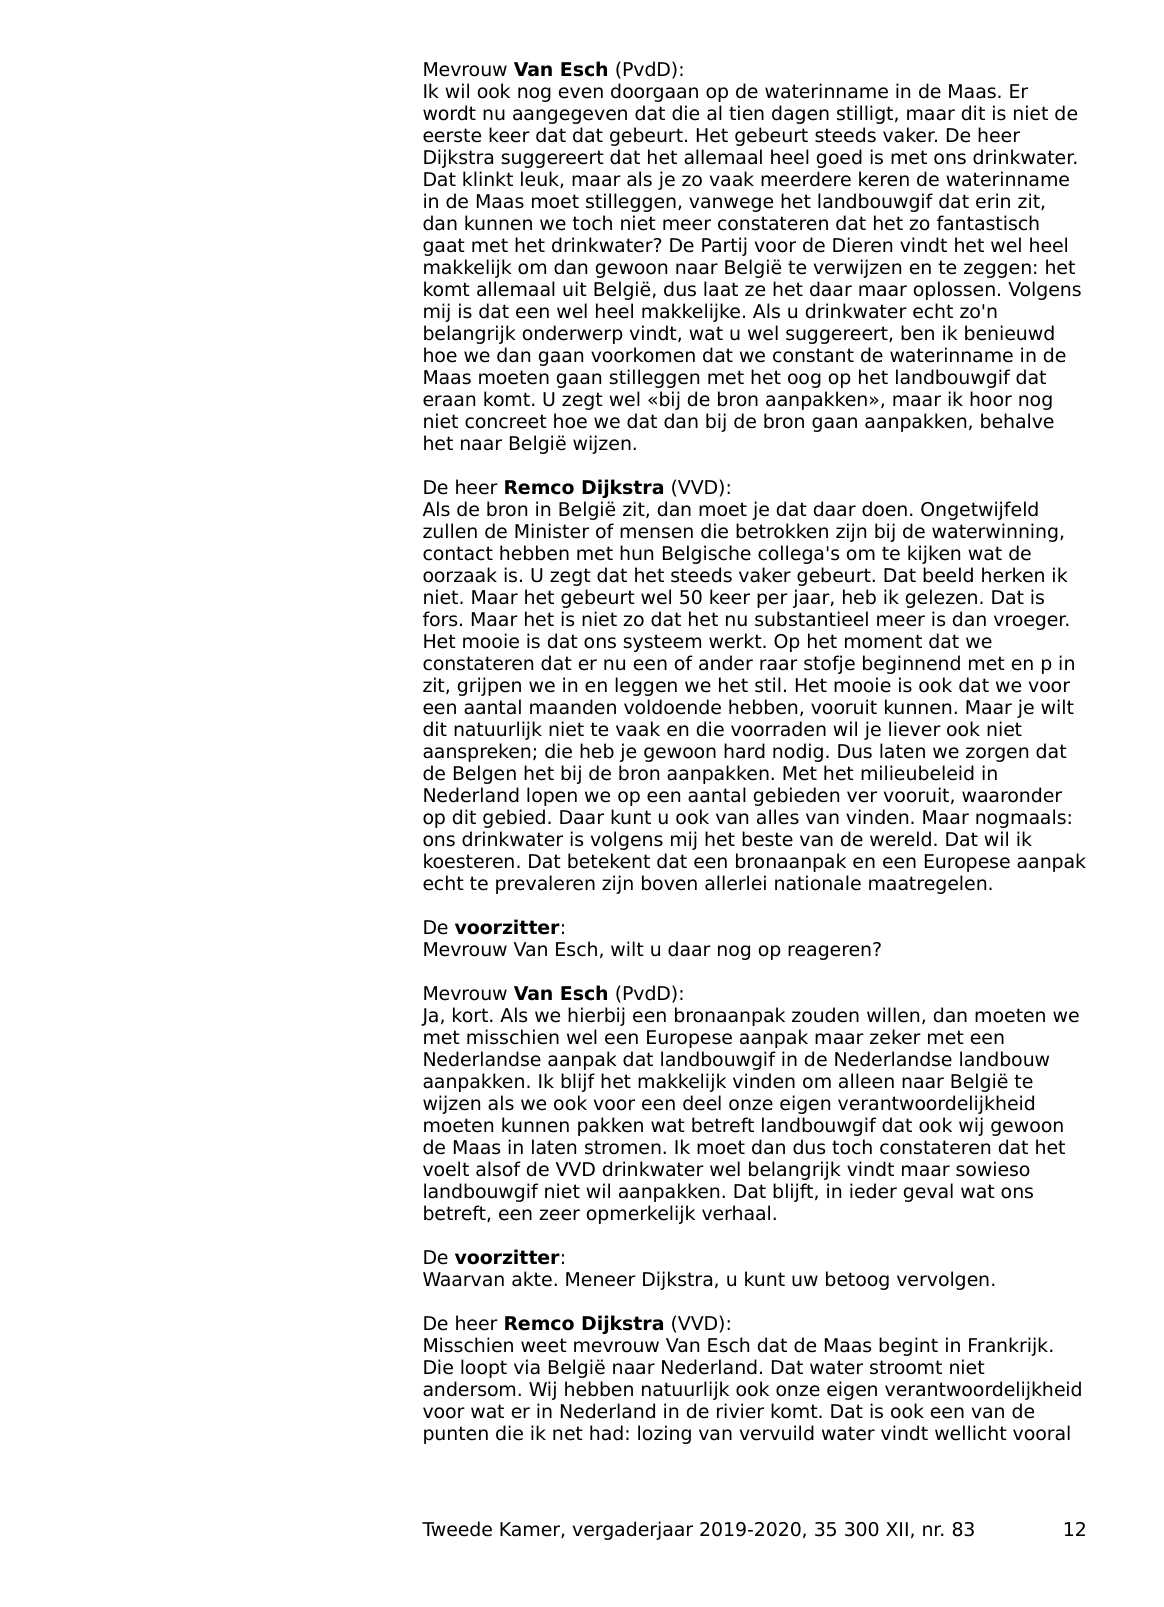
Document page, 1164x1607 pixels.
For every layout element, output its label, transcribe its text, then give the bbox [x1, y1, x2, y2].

text Als de bron in België zit, dan moet je dat daar doen. Ongetwijfeld zullen de Minister of mensen die betrokken zijn bij de waterwinning, contact hebben met hun Belgische collega's om te kijken wat de oorzaak is. U zegt dat het steeds vaker gebeurt. Dat beeld herken ik niet. Maar het gebeurt wel 50 keer per jaar, heb ik gelezen. Dat is fors. Maar het is niet zo dat het nu substantieel meer is dan vroeger. Het mooie is dat ons systeem werkt. Op het moment dat we constateren dat er nu een of ander raar stofje beginnend met en p in zit, grijpen we in en leggen we het stil. Het mooie is ook dat we voor een aantal maanden voldoende hebben, vooruit kunnen. Maar je wilt dit natuurlijk niet te vaak en die voorraden wil je liever ook niet aanspreken; die heb je gewoon hard nodig. Dus laten we zorgen dat de Belgen het bij de bron aanpakken. Met het milieubeleid in Nederland lopen we op een aantal gebieden ver vooruit, waaronder op dit gebied. Daar kunt u ook van alles van vinden. Maar nogmaals: ons drinkwater is volgens mij het beste van de wereld. Dat wil ik koesteren. Dat betekent dat een bronaanpak en een Europese aanpak echt te prevaleren zijn boven allerlei nationale maatregelen. [422, 499, 1087, 894]
text De voorzitter: [422, 1247, 1087, 1269]
text Ik wil ook nog even doorgaan op de waterinname in de Maas. Er wordt nu aangegeven dat die al tien dagen stilligt, maar dit is niet de eerste keer dat dat gebeurt. Het gebeurt steeds vaker. De heer Dijkstra suggereert dat het allemaal heel goed is met ons drinkwater. Dat klinkt leuk, maar als je zo vaak meerdere keren de waterinname in de Maas moet stilleggen, vanwege het landbouwgif dat erin zit, dan kunnen we toch niet meer constateren dat het zo fantastisch gaat met het drinkwater? De Partij voor de Dieren vindt het wel heel makkelijk om dan gewoon naar België te verwijzen en te zeggen: het komt allemaal uit België, dus laat ze het daar maar oplossen. Volgens mij is dat een wel heel makkelijke. Als u drinkwater echt zo'n belangrijk onderwerp vindt, wat u wel suggereert, ben ik benieuwd hoe we dan gaan voorkomen dat we constant de waterinname in de Maas moeten gaan stilleggen met het oog op het landbouwgif dat eraan komt. U zegt wel «bij de bron aanpakken», maar ik hoor nog niet concreet hoe we dat dan bij de bron gaan aanpakken, behalve het naar België wijzen. [422, 81, 1087, 455]
text Mevrouw Van Esch (PvdD): [422, 983, 1087, 1005]
text De heer Remco Dijkstra (VVD): [422, 477, 1087, 499]
text Mevrouw Van Esch, wilt u daar nog op reageren? [422, 939, 1087, 961]
text De voorzitter: [422, 917, 1087, 939]
text De heer Remco Dijkstra (VVD): [422, 1313, 1087, 1335]
text Misschien weet mevrouw Van Esch dat de Maas begint in Frankrijk. Die loopt via België naar Nederland. Dat water stroomt niet andersom. Wij hebben natuurlijk ook onze eigen verantwoordelijkheid voor wat er in Nederland in de rivier komt. Dat is ook een van de punten die ik net had: lozing van vervuild water vindt wellicht vooral [422, 1335, 1087, 1445]
text Ja, kort. Als we hierbij een bronaanpak zouden willen, dan moeten we met misschien wel een Europese aanpak maar zeker met een Nederlandse aanpak dat landbouwgif in de Nederlandse landbouw aanpakken. Ik blijf het makkelijk vinden om alleen naar België te wijzen als we ook voor een deel onze eigen verantwoordelijkheid moeten kunnen pakken wat betreft landbouwgif dat ook wij gewoon de Maas in laten stromen. Ik moet dan dus toch constateren dat het voelt alsof de VVD drinkwater wel belangrijk vindt maar sowieso landbouwgif niet wil aanpakken. Dat blijft, in ieder geval wat ons betreft, een zeer opmerkelijk verhaal. [422, 1005, 1087, 1224]
text Waarvan akte. Meneer Dijkstra, u kunt uw betoog vervolgen. [422, 1269, 1087, 1291]
text Mevrouw Van Esch (PvdD): [422, 59, 1087, 81]
